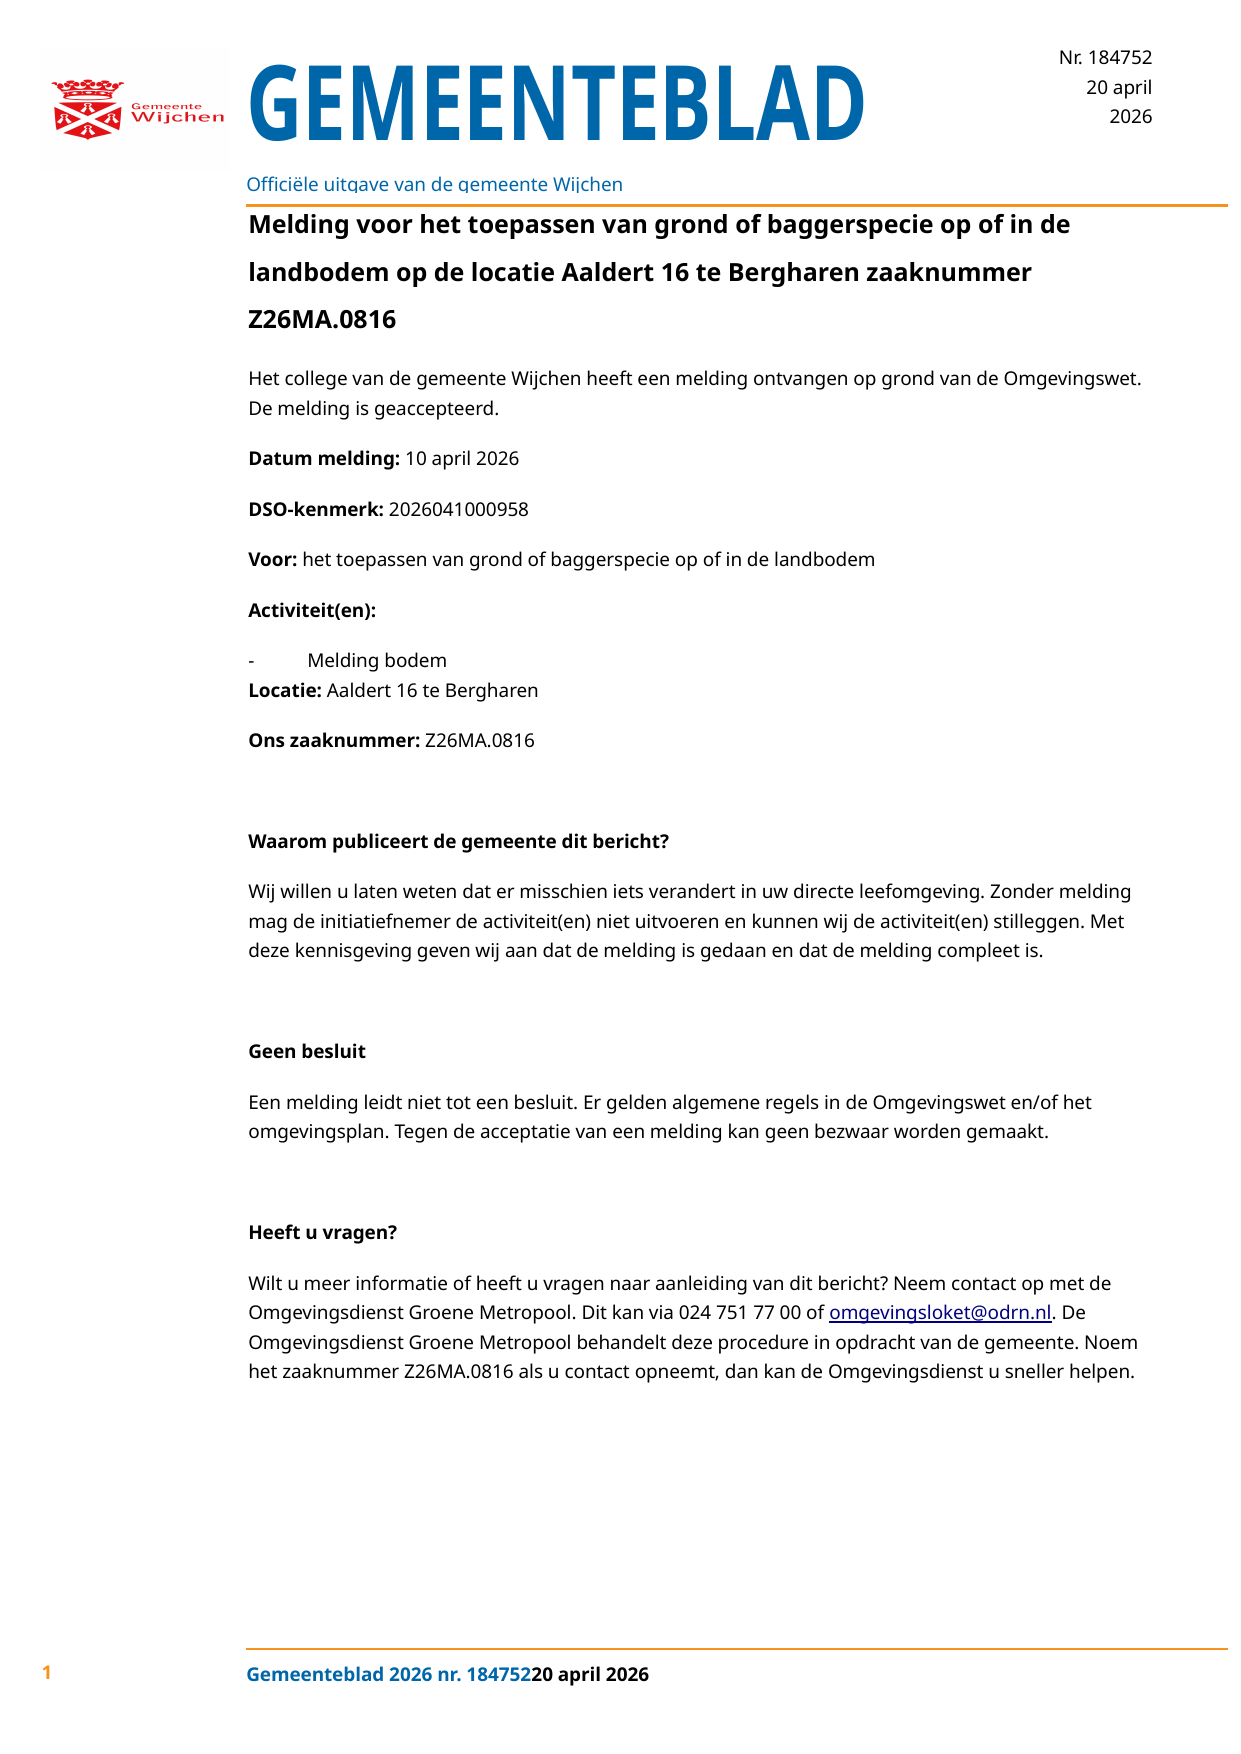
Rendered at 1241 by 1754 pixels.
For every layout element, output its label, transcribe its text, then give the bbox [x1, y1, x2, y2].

text Een melding leidt niet tot een besluit. Er gelden algemene regels in de Omgevingswet en/of het omgevingsplan. Tegen de acceptatie van een melding kan geen bezwaar worden gemaakt. [248, 1089, 1152, 1144]
text Ons zaaknummer: Z26MA.0816 [248, 727, 1152, 753]
picture [41, 47, 231, 172]
text Wij willen u laten weten dat er misschien iets verandert in uw directe leefomgeving. Zonder melding mag de initiatiefnemer de activiteit(en) niet uitvoeren en kunnen wij de activiteit(en) stilleggen. Met deze kennisgeving geven wij aan dat de melding is gedaan en dat de melding compleet is. [248, 878, 1152, 963]
text DSO-kenmerk: 2026041000958 [248, 496, 1152, 522]
text Melding voor het toepassen van grond of baggerspecie op of in de landbodem op de locatie Aaldert 16 te Bergharen zaaknummer Z26MA.0816 [248, 207, 1152, 336]
text Heeft u vragen? [248, 1219, 1152, 1245]
text Voor: het toepassen van grond of baggerspecie op of in de landbodem [248, 546, 1152, 572]
text Locatie: Aaldert 16 te Bergharen [248, 677, 1152, 702]
text Activiteit(en): [248, 597, 1152, 622]
text Waarom publiceert de gemeente dit bericht? [248, 828, 1152, 854]
text Geen besluit [248, 1038, 1152, 1064]
text Wilt u meer informatie of heeft u vragen naar aanleiding van dit bericht? Neem contact op met de Omgevingsdienst Groene Metropool. Dit kan via 024 751 77 00 of omgevingsloket@odrn.nl. De Omgevingsdienst Groene Metropool behandelt deze procedure in opdracht van de gemeente. Noem het zaaknummer Z26MA.0816 als u contact opneemt, dan kan de Omgevingsdienst u sneller helpen. [248, 1270, 1152, 1384]
list Melding bodem [248, 647, 1152, 673]
text Het college van de gemeente Wijchen heeft een melding ontvangen op grond van de Omgevingswet. De melding is geaccepteerd. [248, 366, 1152, 421]
text Datum melding: 10 april 2026 [248, 446, 1152, 471]
